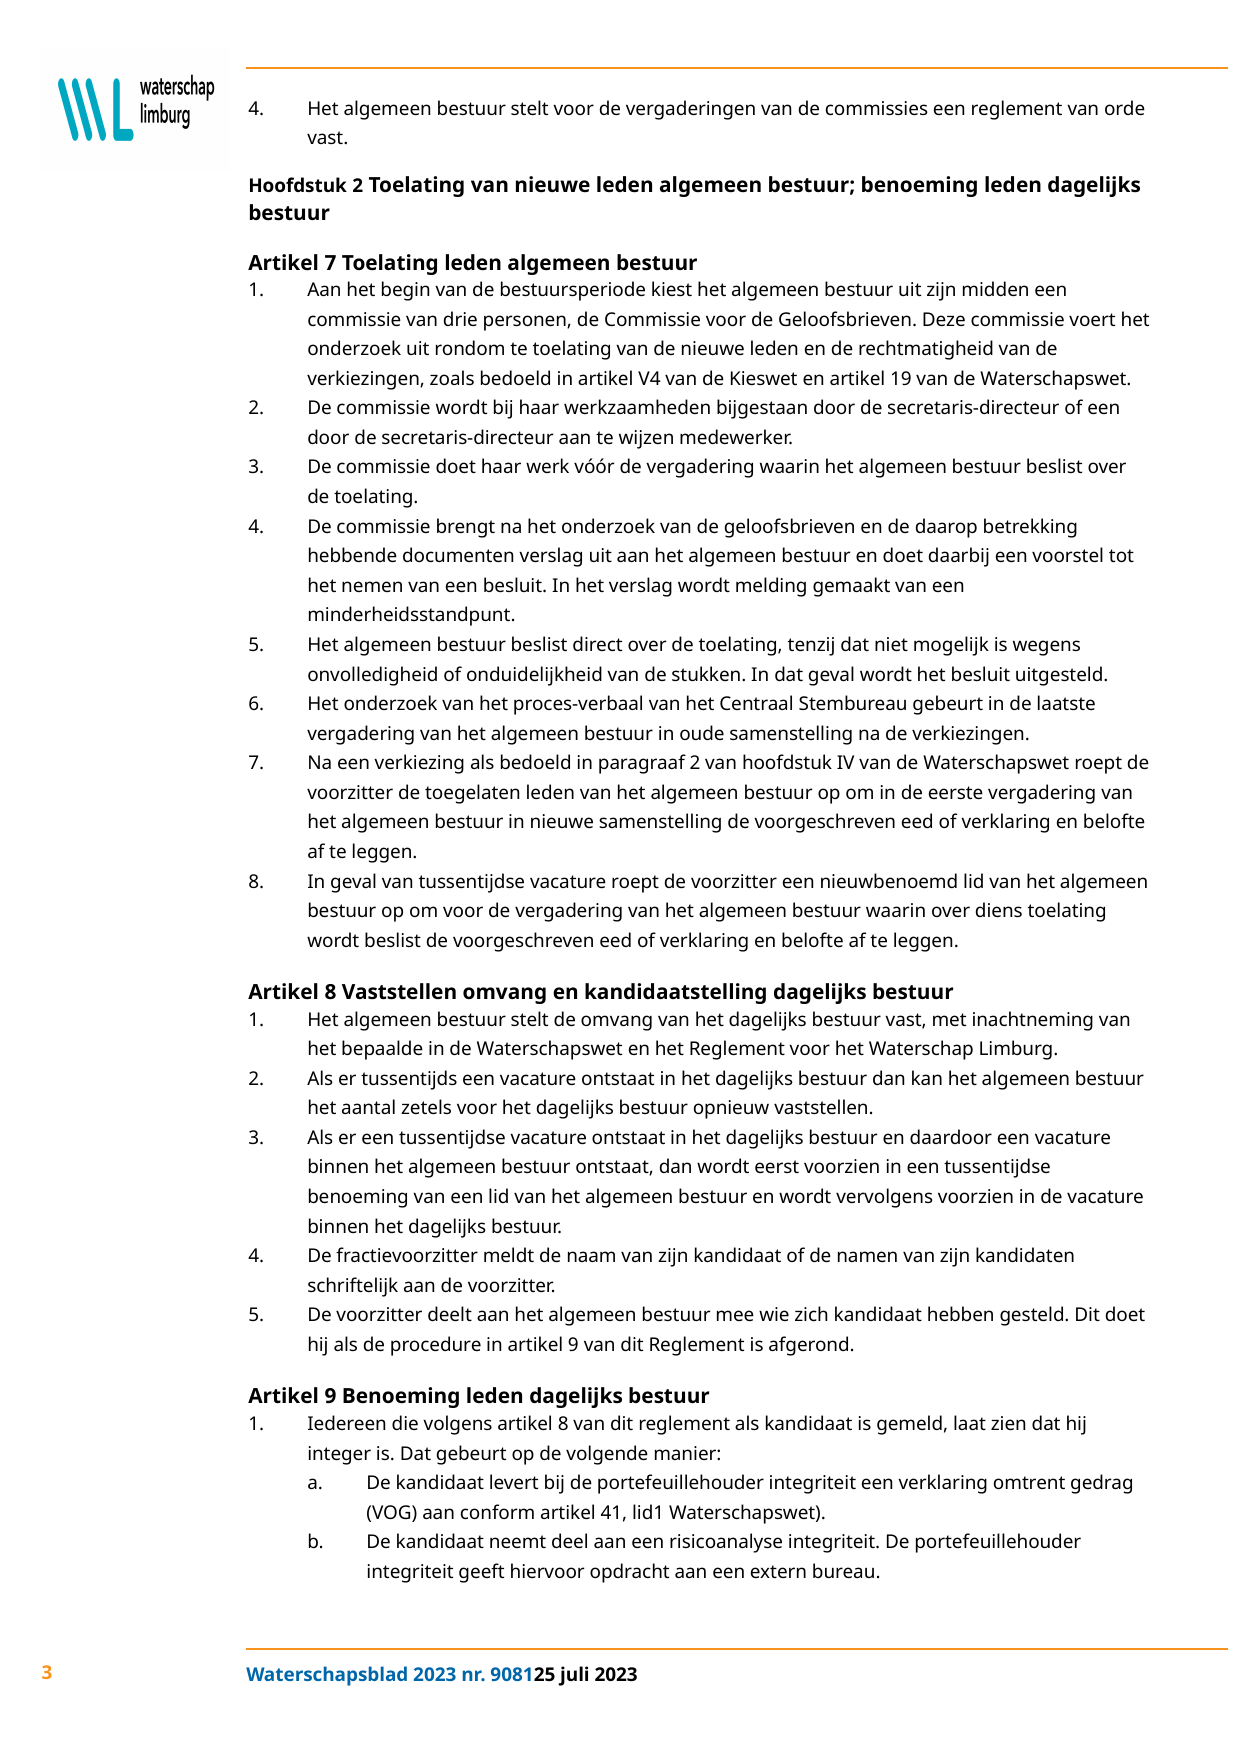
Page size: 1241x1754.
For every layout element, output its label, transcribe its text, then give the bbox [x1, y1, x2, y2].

list Het onderzoek van het proces-verbaal van het Centraal Stembureau gebeurt in de laatste vergadering van het algemeen bestuur in oude samenstelling na de verkiezingen. [248, 690, 1152, 746]
list In geval van tussentijdse vacature roept de voorzitter een nieuwbenoemd lid van het algemeen bestuur op om voor de vergadering van het algemeen bestuur waarin over diens toelating wordt beslist de voorgeschreven eed of verklaring en belofte af te leggen. [248, 868, 1152, 953]
picture [41, 47, 231, 172]
text Artikel 8 Vaststellen omvang en kandidaatstelling dagelijks bestuur [248, 977, 1152, 1006]
list De fractievoorzitter meldt de naam van zijn kandidaat of de namen van zijn kandidaten schriftelijk aan de voorzitter. [248, 1242, 1152, 1298]
list Het algemeen bestuur beslist direct over de toelating, tenzij dat niet mogelijk is wegens onvolledigheid of onduidelijkheid van de stukken. In dat geval wordt het besluit uitgesteld. [248, 631, 1152, 686]
list Het algemeen bestuur stelt voor de vergaderingen van de commissies een reglement van orde vast. [248, 95, 1152, 150]
list Als er tussentijds een vacature ontstaat in het dagelijks bestuur dan kan het algemeen bestuur het aantal zetels voor het dagelijks bestuur opnieuw vaststellen. [248, 1065, 1152, 1120]
list De voorzitter deelt aan het algemeen bestuur mee wie zich kandidaat hebben gesteld. Dit doet hij als de procedure in artikel 9 van dit Reglement is afgerond. [248, 1302, 1152, 1357]
text Artikel 7 Toelating leden algemeen bestuur [248, 248, 1152, 276]
list De commissie doet haar werk vóór de vergadering waarin het algemeen bestuur beslist over de toelating. [248, 454, 1152, 509]
list De kandidaat levert bij de portefeuillehouder integriteit een verklaring omtrent gedrag (VOG) aan conform artikel 41, lid1 Waterschapswet). [307, 1469, 1152, 1524]
list Aan het begin van de bestuursperiode kiest het algemeen bestuur uit zijn midden een commissie van drie personen, de Commissie voor de Geloofsbrieven. Deze commissie voert het onderzoek uit rondom te toelating van de nieuwe leden en de rechtmatigheid van de verkiezingen, zoals bedoeld in artikel V4 van de Kieswet en artikel 19 van de Waterschapswet. [248, 276, 1152, 391]
list De commissie brengt na het onderzoek van de geloofsbrieven en de daarop betrekking hebbende documenten verslag uit aan het algemeen bestuur en doet daarbij een voorstel tot het nemen van een besluit. In het verslag wordt melding gemaakt van een minderheidsstandpunt. [248, 513, 1152, 627]
list Iedereen die volgens artikel 8 van dit reglement als kandidaat is gemeld, laat zien dat hij integer is. Dat gebeurt op de volgende manier: [248, 1410, 1152, 1465]
list De commissie wordt bij haar werkzaamheden bijgestaan door de secretaris-directeur of een door de secretaris-directeur aan te wijzen medewerker. [248, 394, 1152, 450]
list Als er een tussentijdse vacature ontstaat in het dagelijks bestuur en daardoor een vacature binnen het algemeen bestuur ontstaat, dan wordt eerst voorzien in een tussentijdse benoeming van een lid van het algemeen bestuur en wordt vervolgens voorzien in de vacature binnen het dagelijks bestuur. [248, 1124, 1152, 1239]
text Artikel 9 Benoeming leden dagelijks bestuur [248, 1382, 1152, 1410]
list De kandidaat neemt deel aan een risicoanalyse integriteit. De portefeuillehouder integriteit geeft hiervoor opdracht aan een extern bureau. [307, 1528, 1152, 1584]
list Het algemeen bestuur stelt de omvang van het dagelijks bestuur vast, met inachtneming van het bepaalde in de Waterschapswet en het Reglement voor het Waterschap Limburg. [248, 1006, 1152, 1061]
list Na een verkiezing als bedoeld in paragraaf 2 van hoofdstuk IV van de Waterschapswet roept de voorzitter de toegelaten leden van het algemeen bestuur op om in de eerste vergadering van het algemeen bestuur in nieuwe samenstelling de voorgeschreven eed of verklaring en belofte af te leggen. [248, 749, 1152, 864]
text Hoofdstuk 2 Toelating van nieuwe leden algemeen bestuur; benoeming leden dagelijks bestuur [248, 170, 1152, 227]
